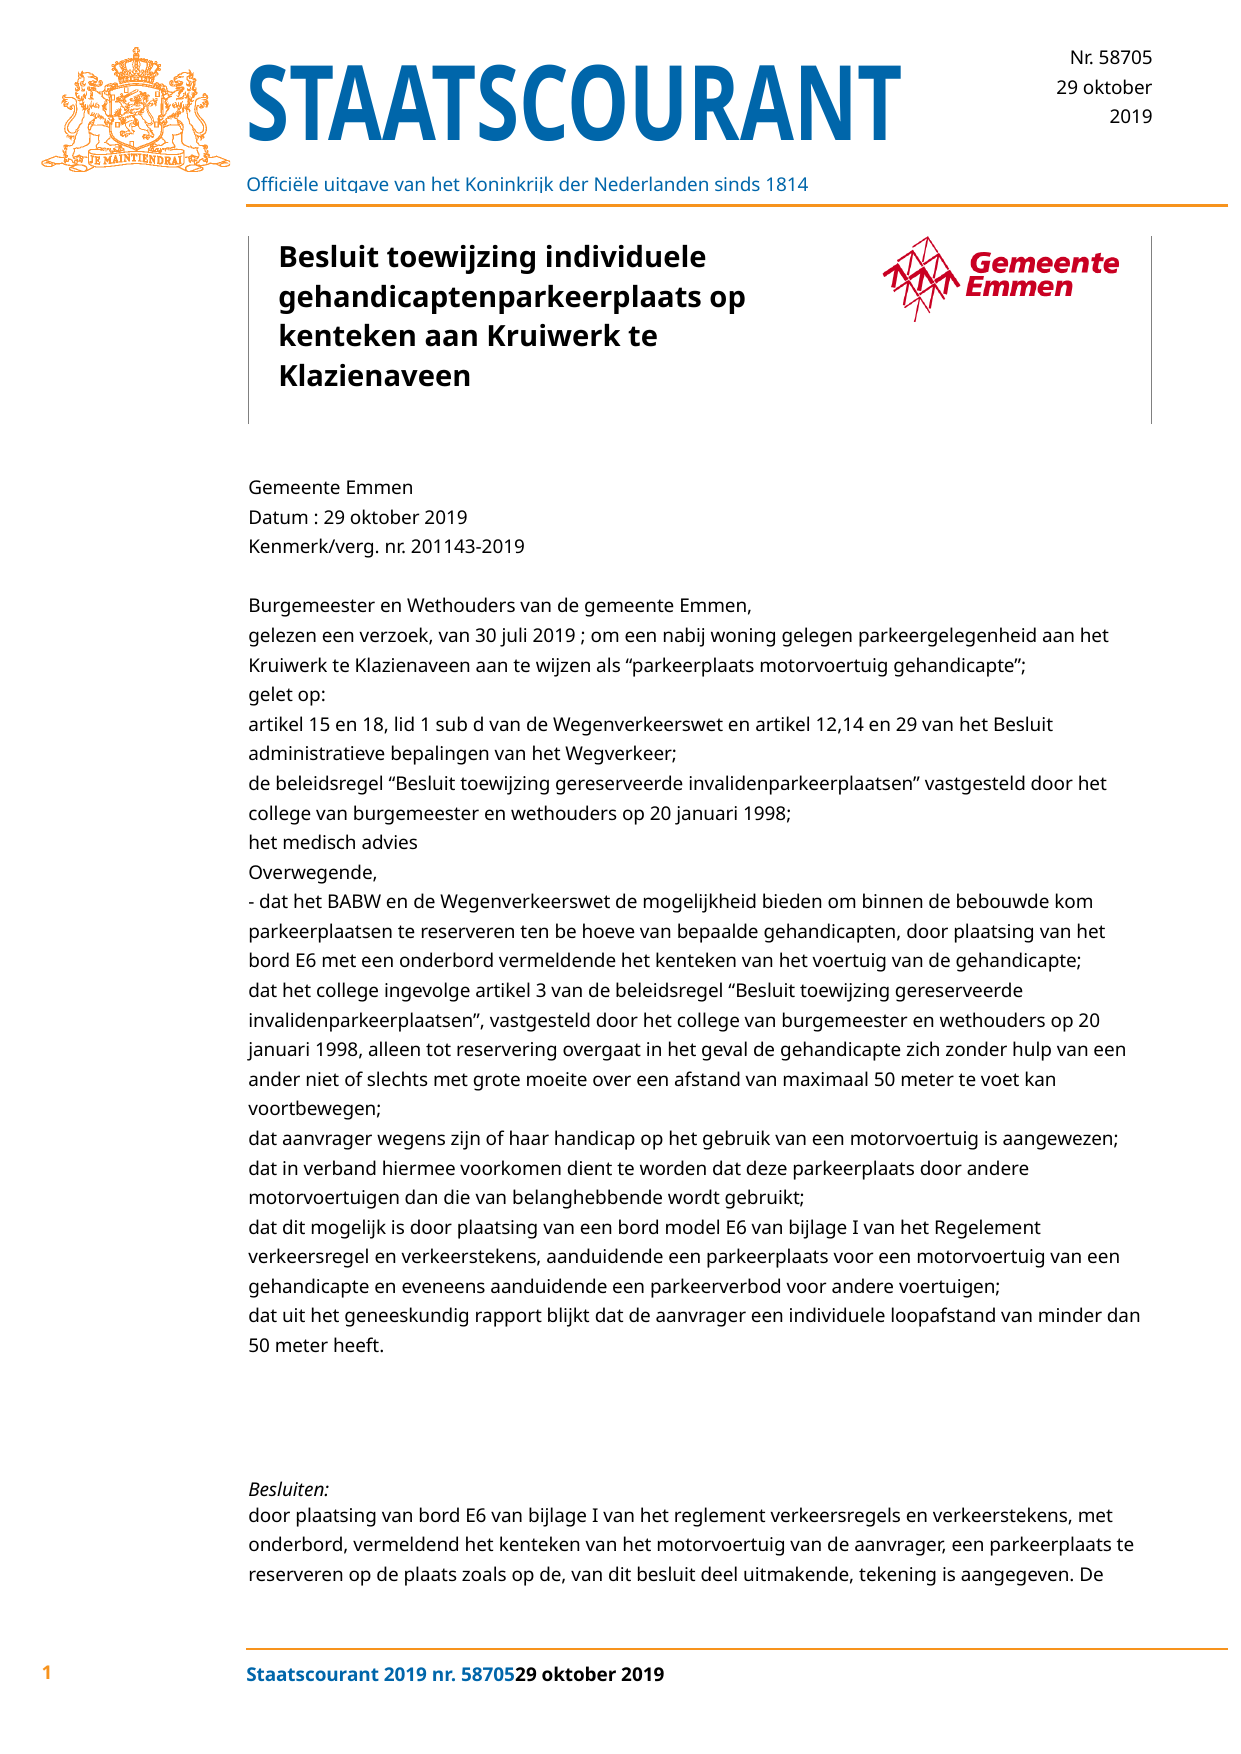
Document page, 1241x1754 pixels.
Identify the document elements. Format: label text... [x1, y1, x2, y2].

text gelezen een verzoek, van 30 juli 2019 ; om een nabij woning gelegen parkeergelegenheid aan het Kruiwerk te Klazienaveen aan te wijzen als “parkeerplaats motorvoertuig gehandicapte”; [248, 622, 1152, 678]
text Datum : 29 oktober 2019 [248, 504, 1152, 530]
text gelet op: [248, 681, 1152, 707]
text de beleidsregel “Besluit toewijzing gereserveerde invalidenparkeerplaatsen” vastgesteld door het college van burgemeester en wethouders op 20 januari 1998; [248, 770, 1152, 826]
text dat het college ingevolge artikel 3 van de beleidsregel “Besluit toewijzing gereserveerde invalidenparkeerplaatsen”, vastgesteld door het college van burgemeester en wethouders op 20 januari 1998, alleen tot reservering overgaat in het geval de gehandicapte zich zonder hulp van een ander niet of slechts met grote moeite over een afstand van maximaal 50 meter te voet kan voortbewegen; [248, 977, 1152, 1121]
text - dat het BABW en de Wegenverkeerswet de mogelijkheid bieden om binnen de bebouwde kom parkeerplaatsen te reserveren ten be hoeve van bepaalde gehandicapten, door plaatsing van het bord E6 met een onderbord vermeldende het kenteken van het voertuig van de gehandicapte; [248, 888, 1152, 973]
table_header Besluit toewijzing individuele gehandicaptenparkeerplaats op kenteken aan Kruiwerk te Klazienaveen [249, 236, 850, 424]
text dat dit mogelijk is door plaatsing van een bord model E6 van bijlage I van het Regelement verkeersregel en verkeerstekens, aanduidende een parkeerplaats voor een motorvoertuig van een gehandicapte en eveneens aanduidende een parkeerverbod voor andere voertuigen; [248, 1214, 1152, 1299]
picture [882, 236, 1119, 322]
text dat in verband hiermee voorkomen dient te worden dat deze parkeerplaats door andere motorvoertuigen dan die van belanghebbende wordt gebruikt; [248, 1155, 1152, 1210]
text Gemeente Emmen [248, 474, 1152, 500]
text Kenmerk/verg. nr. 201143-2019 [248, 533, 1152, 559]
text Burgemeester en Wethouders van de gemeente Emmen, [248, 593, 1152, 618]
text artikel 15 en 18, lid 1 sub d van de Wegenverkeerswet en artikel 12,14 en 29 van het Besluit administratieve bepalingen van het Wegverkeer; [248, 711, 1152, 766]
text dat uit het geneeskundig rapport blijkt dat de aanvrager een individuele loopafstand van minder dan 50 meter heeft. [248, 1303, 1152, 1358]
text Besluiten: [248, 1476, 1152, 1502]
table_header [850, 236, 1151, 424]
text door plaatsing van bord E6 van bijlage I van het reglement verkeersregels en verkeerstekens, met onderbord, vermeldend het kenteken van het motorvoertuig van de aanvrager, een parkeerplaats te reserveren op de plaats zoals op de, van dit besluit deel uitmakende, tekening is aangegeven. De [248, 1502, 1152, 1587]
text Overwegende, [248, 859, 1152, 885]
picture [41, 47, 231, 172]
text dat aanvrager wegens zijn of haar handicap op het gebruik van een motorvoertuig is aangewezen; [248, 1125, 1152, 1151]
text het medisch advies [248, 829, 1152, 855]
